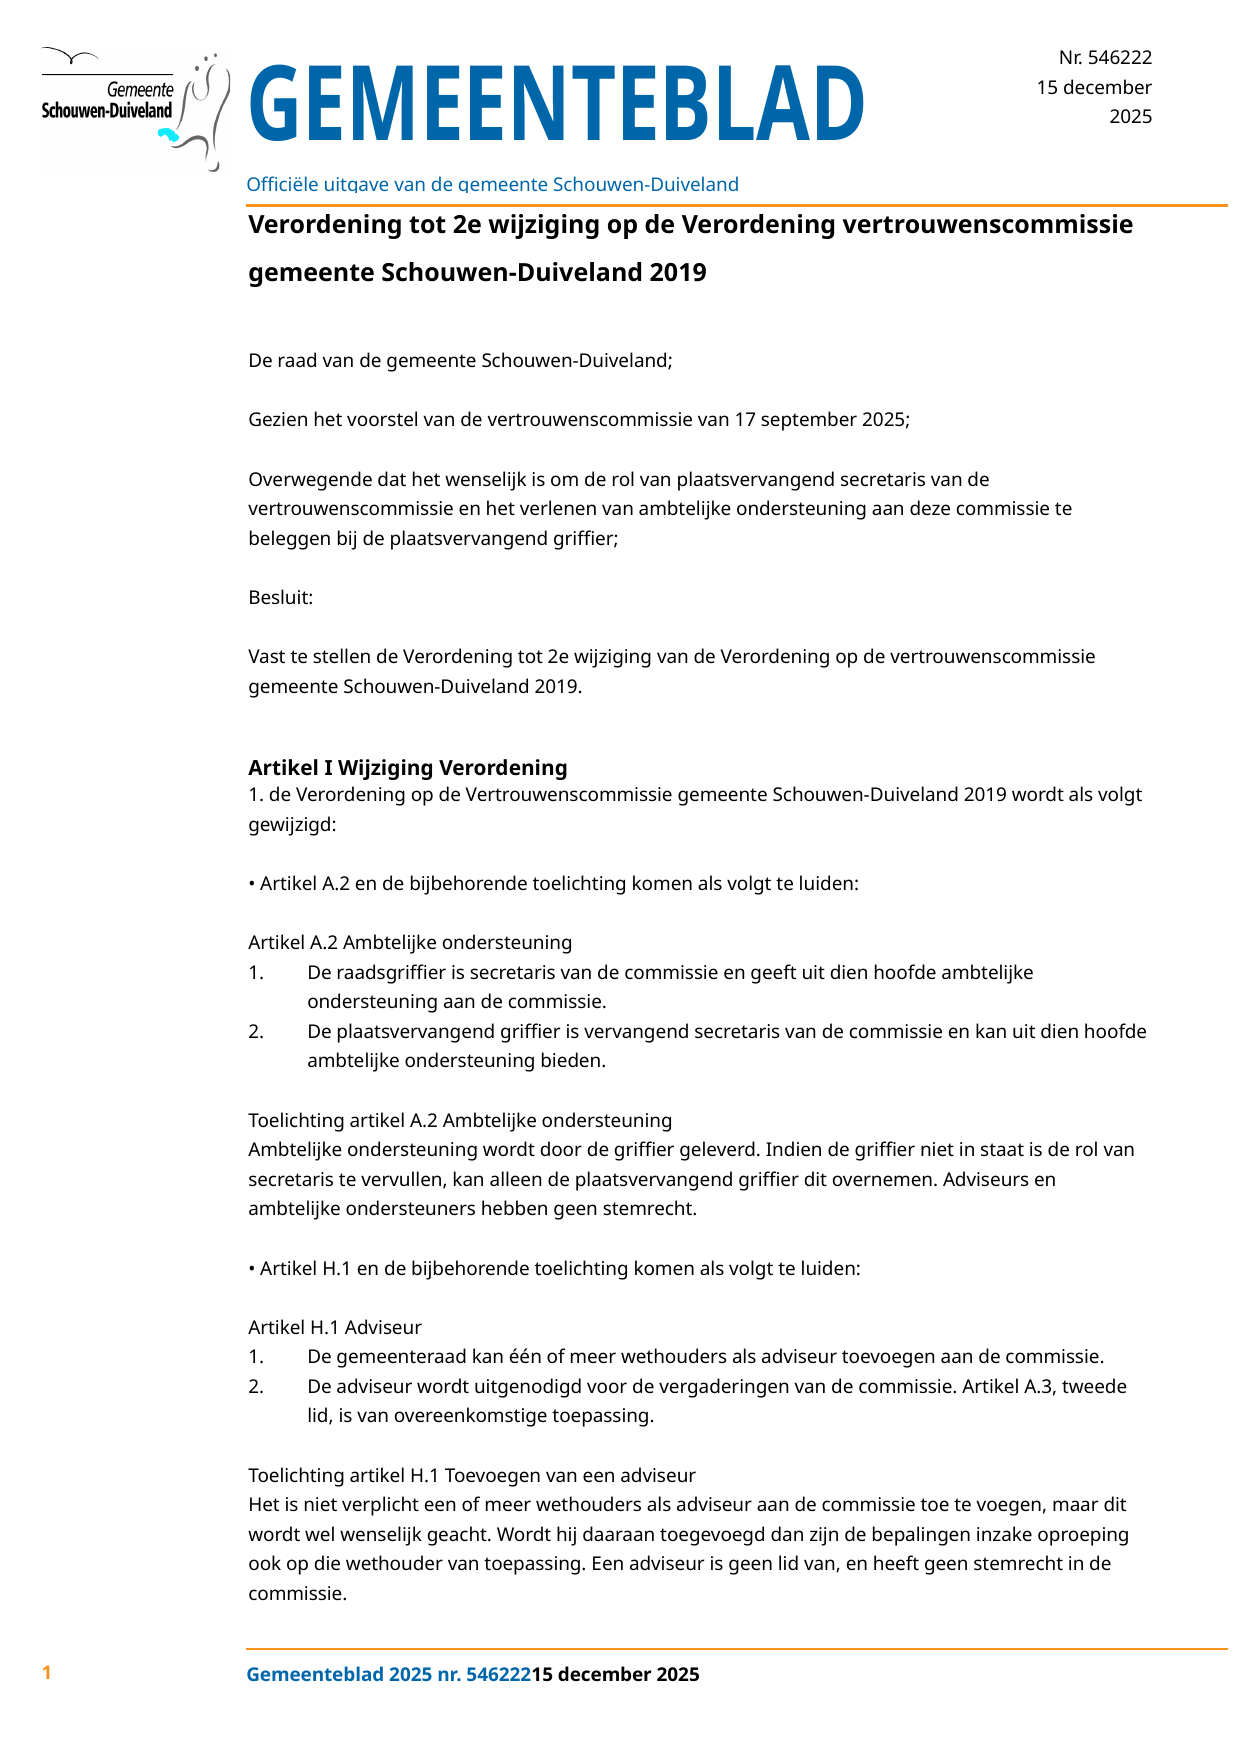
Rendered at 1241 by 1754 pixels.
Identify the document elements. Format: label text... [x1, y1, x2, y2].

list De adviseur wordt uitgenodigd voor de vergaderingen van de commissie. Artikel A.3, tweede lid, is van overeenkomstige toepassing. [248, 1373, 1152, 1428]
text Gezien het voorstel van de vertrouwenscommissie van 17 september 2025; [248, 407, 1152, 432]
text Besluit: [248, 584, 1152, 610]
text 1. de Verordening op de Vertrouwenscommissie gemeente Schouwen-Duiveland 2019 wordt als volgt gewijzigd: [248, 781, 1152, 837]
text Vast te stellen de Verordening tot 2e wijziging van de Verordening op de vertrouwenscommissie gemeente Schouwen-Duiveland 2019. [248, 643, 1152, 699]
text Overwegende dat het wenselijk is om de rol van plaatsvervangend secretaris van de vertrouwenscommissie en het verlenen van ambtelijke ondersteuning aan deze commissie te beleggen bij de plaatsvervangend griffier; [248, 466, 1152, 551]
list De gemeenteraad kan één of meer wethouders als adviseur toevoegen aan de commissie. [248, 1343, 1152, 1369]
text Artikel I Wijziging Verordening [248, 753, 1152, 781]
text Verordening tot 2e wijziging op de Verordening vertrouwenscommissie gemeente Schouwen-Duiveland 2019 [248, 207, 1152, 288]
text Ambtelijke ondersteuning wordt door de griffier geleverd. Indien de griffier niet in staat is de rol van secretaris te vervullen, kan alleen de plaatsvervangend griffier dit overnemen. Adviseurs en ambtelijke ondersteuners hebben geen stemrecht. [248, 1136, 1152, 1221]
text • Artikel H.1 en de bijbehorende toelichting komen als volgt te luiden: [248, 1255, 1152, 1280]
list De raadsgriffier is secretaris van de commissie en geeft uit dien hoofde ambtelijke ondersteuning aan de commissie. [248, 959, 1152, 1014]
text Toelichting artikel A.2 Ambtelijke ondersteuning [248, 1107, 1152, 1132]
picture [41, 47, 231, 172]
text De raad van de gemeente Schouwen-Duiveland; [248, 347, 1152, 373]
list De plaatsvervangend griffier is vervangend secretaris van de commissie en kan uit dien hoofde ambtelijke ondersteuning bieden. [248, 1018, 1152, 1073]
text • Artikel A.2 en de bijbehorende toelichting komen als volgt te luiden: [248, 870, 1152, 896]
text Het is niet verplicht een of meer wethouders als adviseur aan de commissie toe te voegen, maar dit wordt wel wenselijk geacht. Wordt hij daaraan toegevoegd dan zijn de bepalingen inzake oproeping ook op die wethouder van toepassing. Een adviseur is geen lid van, en heeft geen stemrecht in de commissie. [248, 1491, 1152, 1606]
text Artikel A.2 Ambtelijke ondersteuning [248, 929, 1152, 955]
text Artikel H.1 Adviseur [248, 1314, 1152, 1339]
text Toelichting artikel H.1 Toevoegen van een adviseur [248, 1462, 1152, 1487]
